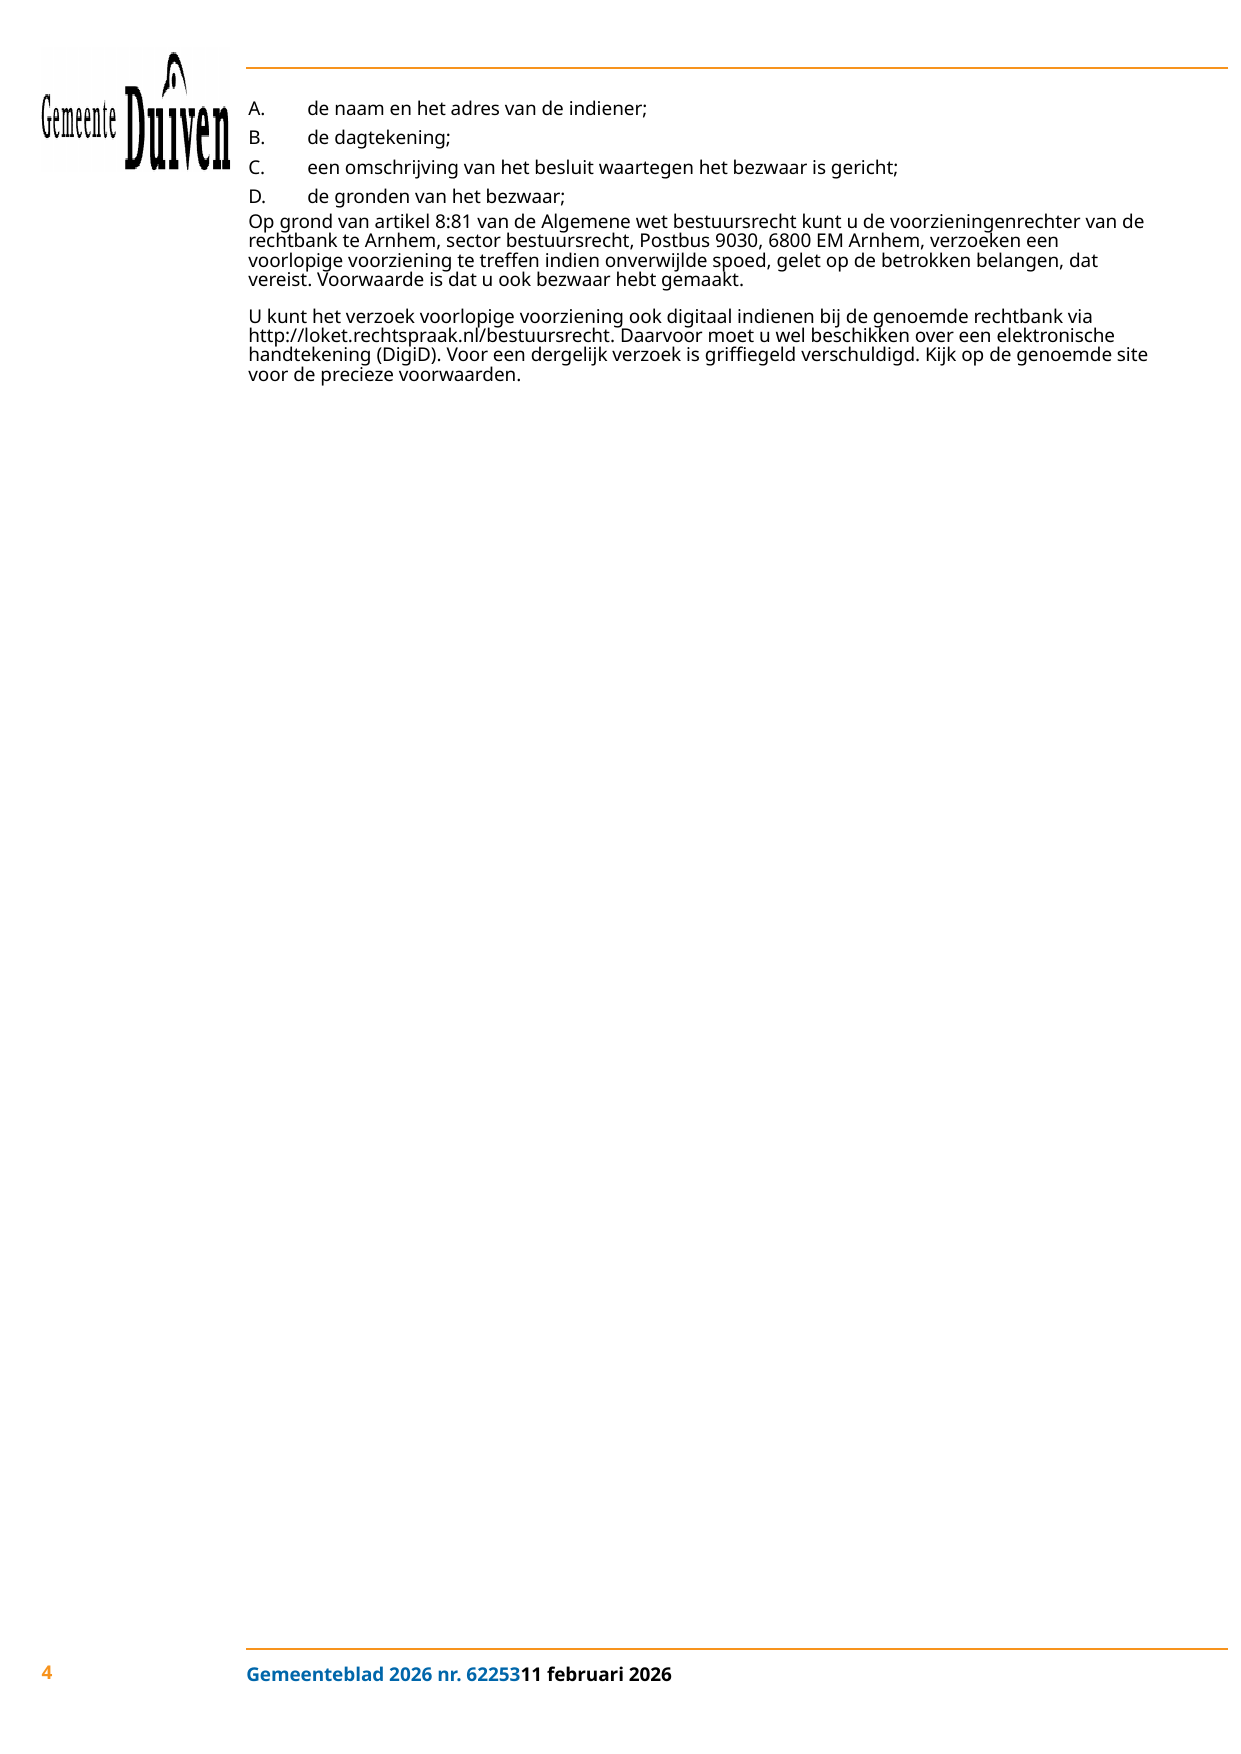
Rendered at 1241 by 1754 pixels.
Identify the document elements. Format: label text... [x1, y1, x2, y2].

text U kunt het verzoek voorlopige voorziening ook digitaal indienen bij de genoemde rechtbank via http://loket.rechtspraak.nl/bestuursrecht. Daarvoor moet u wel beschikken over een elektronische handtekening (DigiD). Voor een dergelijk verzoek is griffiegeld verschuldigd. Kijk op de genoemde site voor de precieze voorwaarden. [248, 308, 1152, 385]
list de gronden van het bezwaar; [248, 183, 1152, 209]
list de naam en het adres van de indiener; [248, 95, 1152, 121]
picture [41, 47, 231, 172]
list de dagtekening; [248, 124, 1152, 150]
list een omschrijving van het besluit waartegen het bezwaar is gericht; [248, 154, 1152, 180]
text Op grond van artikel 8:81 van de Algemene wet bestuursrecht kunt u de voorzieningenrechter van de rechtbank te Arnhem, sector bestuursrecht, Postbus 9030, 6800 EM Arnhem, verzoeken een voorlopige voorziening te treffen indien onverwijlde spoed, gelet op de betrokken belangen, dat vereist. Voorwaarde is dat u ook bezwaar hebt gemaakt. [248, 213, 1152, 290]
